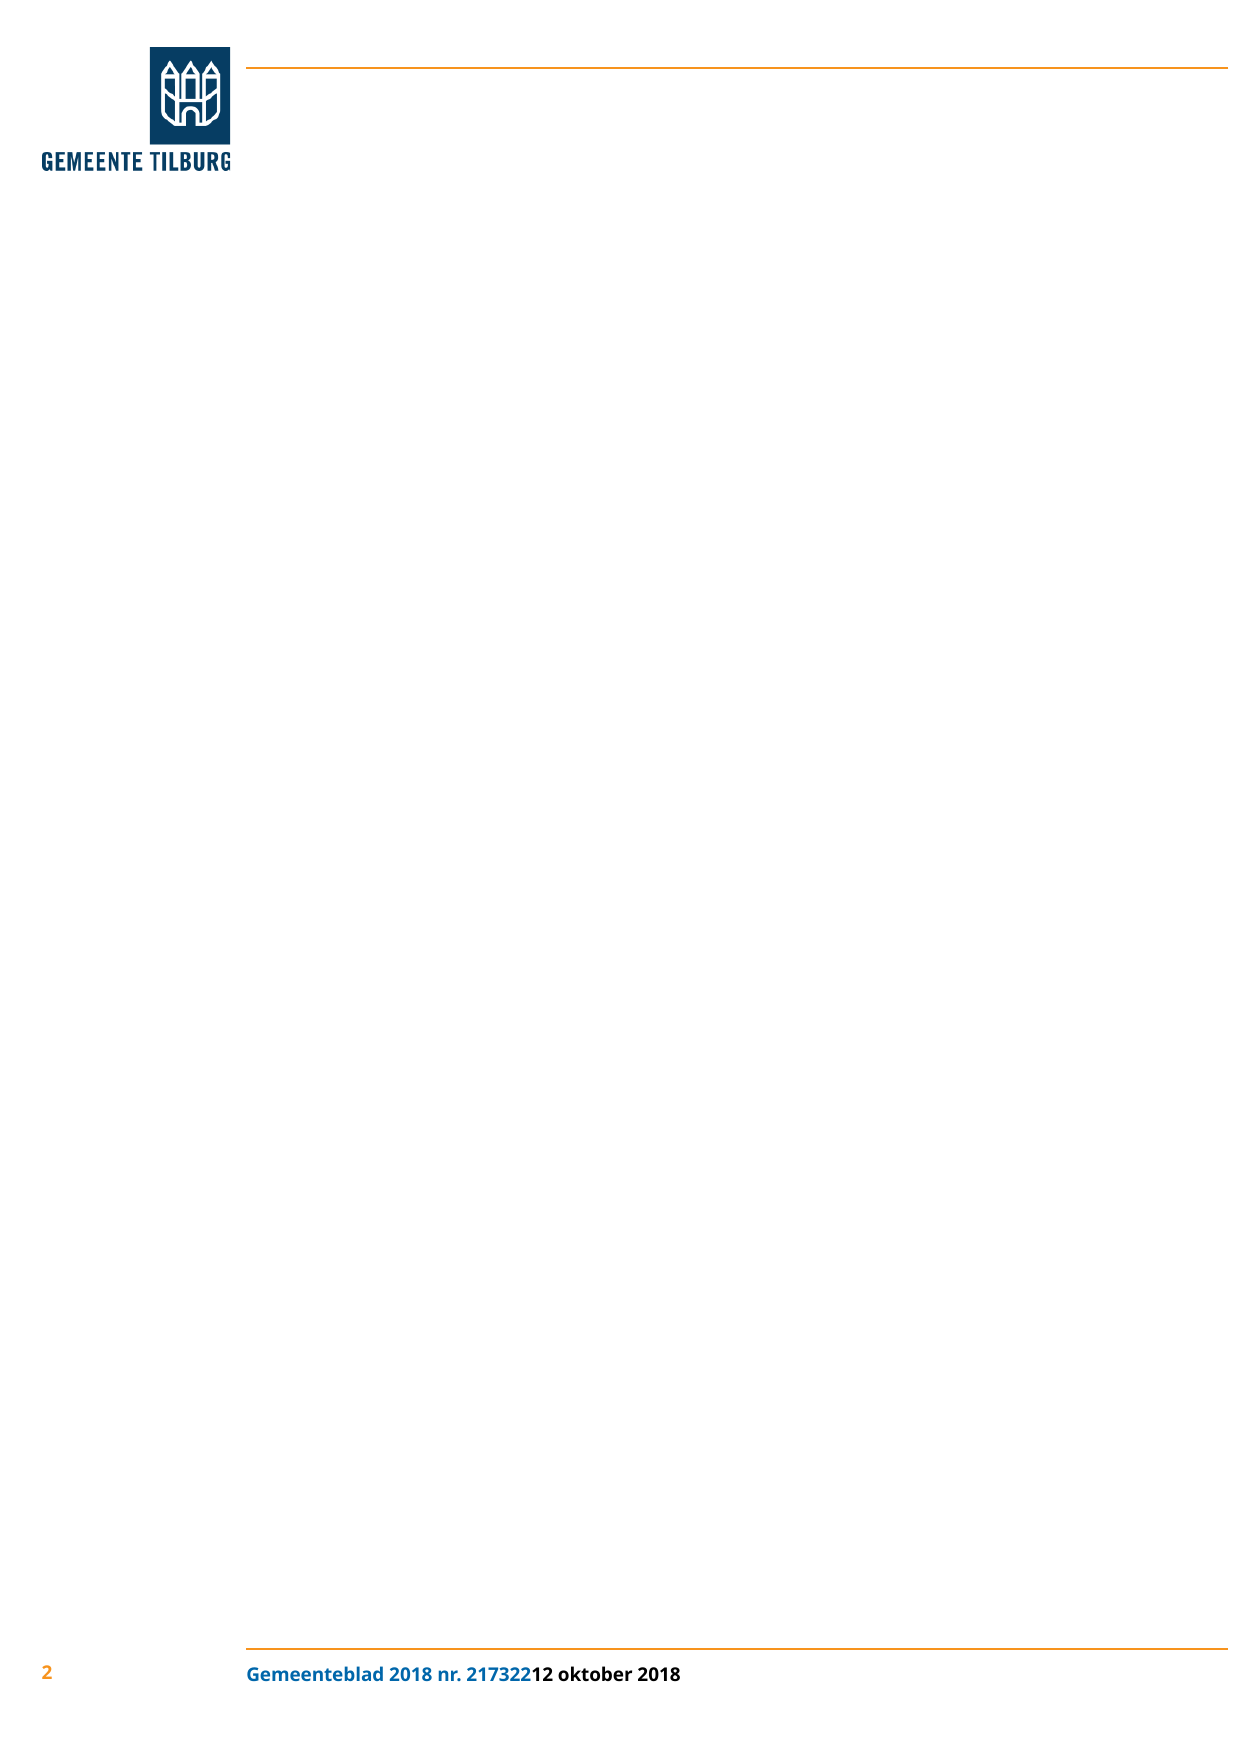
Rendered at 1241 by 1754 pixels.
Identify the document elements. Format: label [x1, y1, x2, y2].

picture [41, 47, 231, 172]
